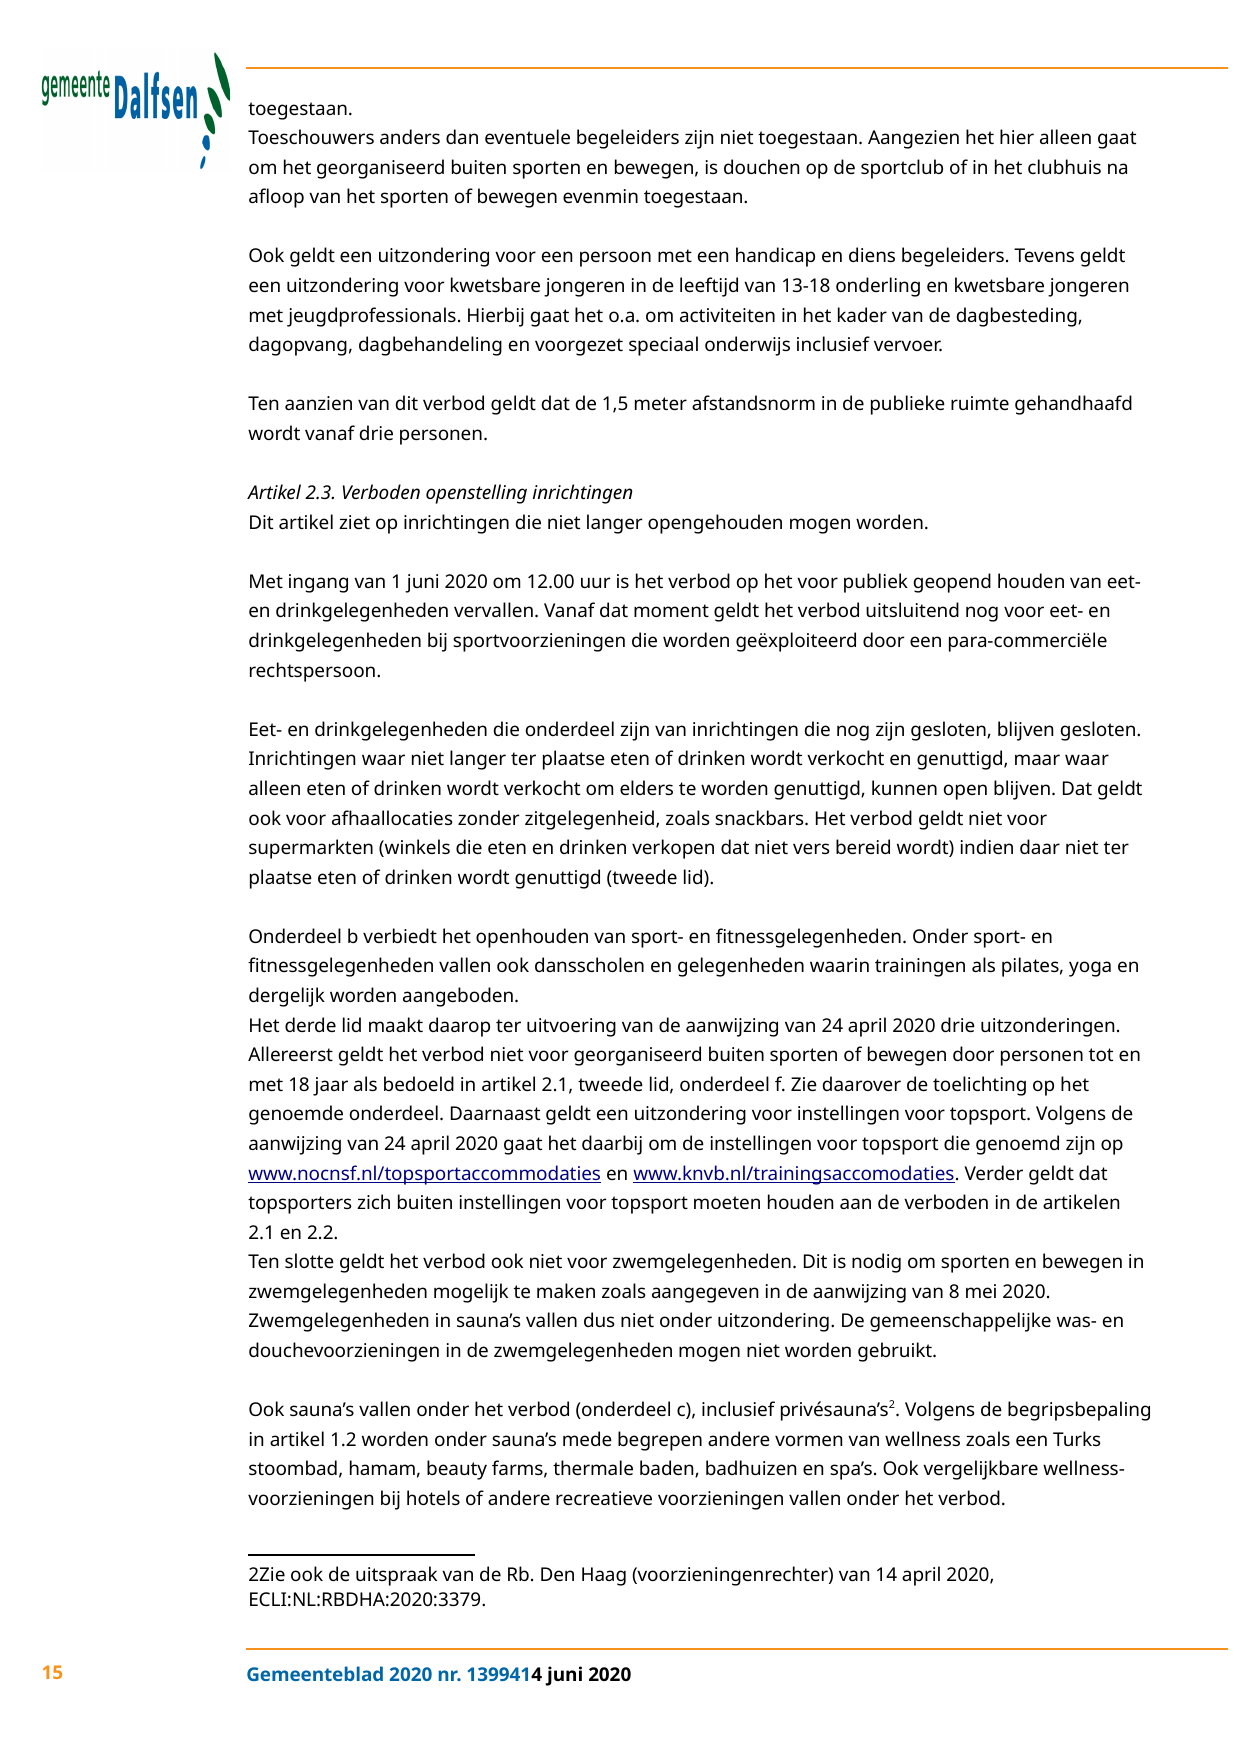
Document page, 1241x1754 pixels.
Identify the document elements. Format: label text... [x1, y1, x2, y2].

text Ook sauna’s vallen onder het verbod (onderdeel c), inclusief privésauna’s. Volgens de begripsbepaling in artikel 1.2 worden onder sauna’s mede begrepen andere vormen van wellness zoals een Turks stoombad, hamam, beauty farms, thermale baden, badhuizen en spa’s. Ook vergelijkbare wellness-voorzieningen bij hotels of andere recreatieve voorzieningen vallen onder het verbod. [248, 1396, 1152, 1511]
text Artikel 2.3. Verboden openstelling inrichtingen [248, 479, 1152, 505]
text Zie ook de uitspraak van de Rb. Den Haag (voorzieningenrechter) van 14 april 2020, ECLI:NL:RBDHA:2020:3379. [248, 1561, 1152, 1612]
text toegestaan. [248, 95, 1152, 121]
text Eet- en drinkgelegenheden die onderdeel zijn van inrichtingen die nog zijn gesloten, blijven gesloten. Inrichtingen waar niet langer ter plaatse eten of drinken wordt verkocht en genuttigd, maar waar alleen eten of drinken wordt verkocht om elders te worden genuttigd, kunnen open blijven. Dat geldt ook voor afhaallocaties zonder zitgelegenheid, zoals snackbars. Het verbod geldt niet voor supermarkten (winkels die eten en drinken verkopen dat niet vers bereid wordt) indien daar niet ter plaatse eten of drinken wordt genuttigd (tweede lid). [248, 716, 1152, 890]
text Onderdeel b verbiedt het openhouden van sport- en fitnessgelegenheden. Onder sport- en fitnessgelegenheden vallen ook dansscholen en gelegenheden waarin trainingen als pilates, yoga en dergelijk worden aangeboden. [248, 923, 1152, 1008]
text Met ingang van 1 juni 2020 om 12.00 uur is het verbod op het voor publiek geopend houden van eet- en drinkgelegenheden vervallen. Vanaf dat moment geldt het verbod uitsluitend nog voor eet- en drinkgelegenheden bij sportvoorzieningen die worden geëxploiteerd door een para-commerciële rechtspersoon. [248, 568, 1152, 683]
text Toeschouwers anders dan eventuele begeleiders zijn niet toegestaan. Aangezien het hier alleen gaat om het georganiseerd buiten sporten en bewegen, is douchen op de sportclub of in het clubhuis na afloop van het sporten of bewegen evenmin toegestaan. [248, 124, 1152, 209]
text Ten aanzien van dit verbod geldt dat de 1,5 meter afstandsnorm in de publieke ruimte gehandhaafd wordt vanaf drie personen. [248, 391, 1152, 446]
text Ten slotte geldt het verbod ook niet voor zwemgelegenheden. Dit is nodig om sporten en bewegen in zwemgelegenheden mogelijk te maken zoals aangegeven in de aanwijzing van 8 mei 2020. Zwemgelegenheden in sauna’s vallen dus niet onder uitzondering. De gemeenschappelijke was- en douchevoorzieningen in de zwemgelegenheden mogen niet worden gebruikt. [248, 1248, 1152, 1363]
text Dit artikel ziet op inrichtingen die niet langer opengehouden mogen worden. [248, 509, 1152, 535]
text Het derde lid maakt daarop ter uitvoering van de aanwijzing van 24 april 2020 drie uitzonderingen. Allereerst geldt het verbod niet voor georganiseerd buiten sporten of bewegen door personen tot en met 18 jaar als bedoeld in artikel 2.1, tweede lid, onderdeel f. Zie daarover de toelichting op het genoemde onderdeel. Daarnaast geldt een uitzondering voor instellingen voor topsport. Volgens de aanwijzing van 24 april 2020 gaat het daarbij om de instellingen voor topsport die genoemd zijn op www.nocnsf.nl/topsportaccommodaties en www.knvb.nl/trainingsaccomodaties. Verder geldt dat topsporters zich buiten instellingen voor topsport moeten houden aan de verboden in de artikelen 2.1 en 2.2. [248, 1012, 1152, 1245]
text Ook geldt een uitzondering voor een persoon met een handicap en diens begeleiders. Tevens geldt een uitzondering voor kwetsbare jongeren in de leeftijd van 13-18 onderling en kwetsbare jongeren met jeugdprofessionals. Hierbij gaat het o.a. om activiteiten in het kader van de dagbesteding, dagopvang, dagbehandeling en voorgezet speciaal onderwijs inclusief vervoer. [248, 243, 1152, 357]
picture [41, 47, 231, 172]
